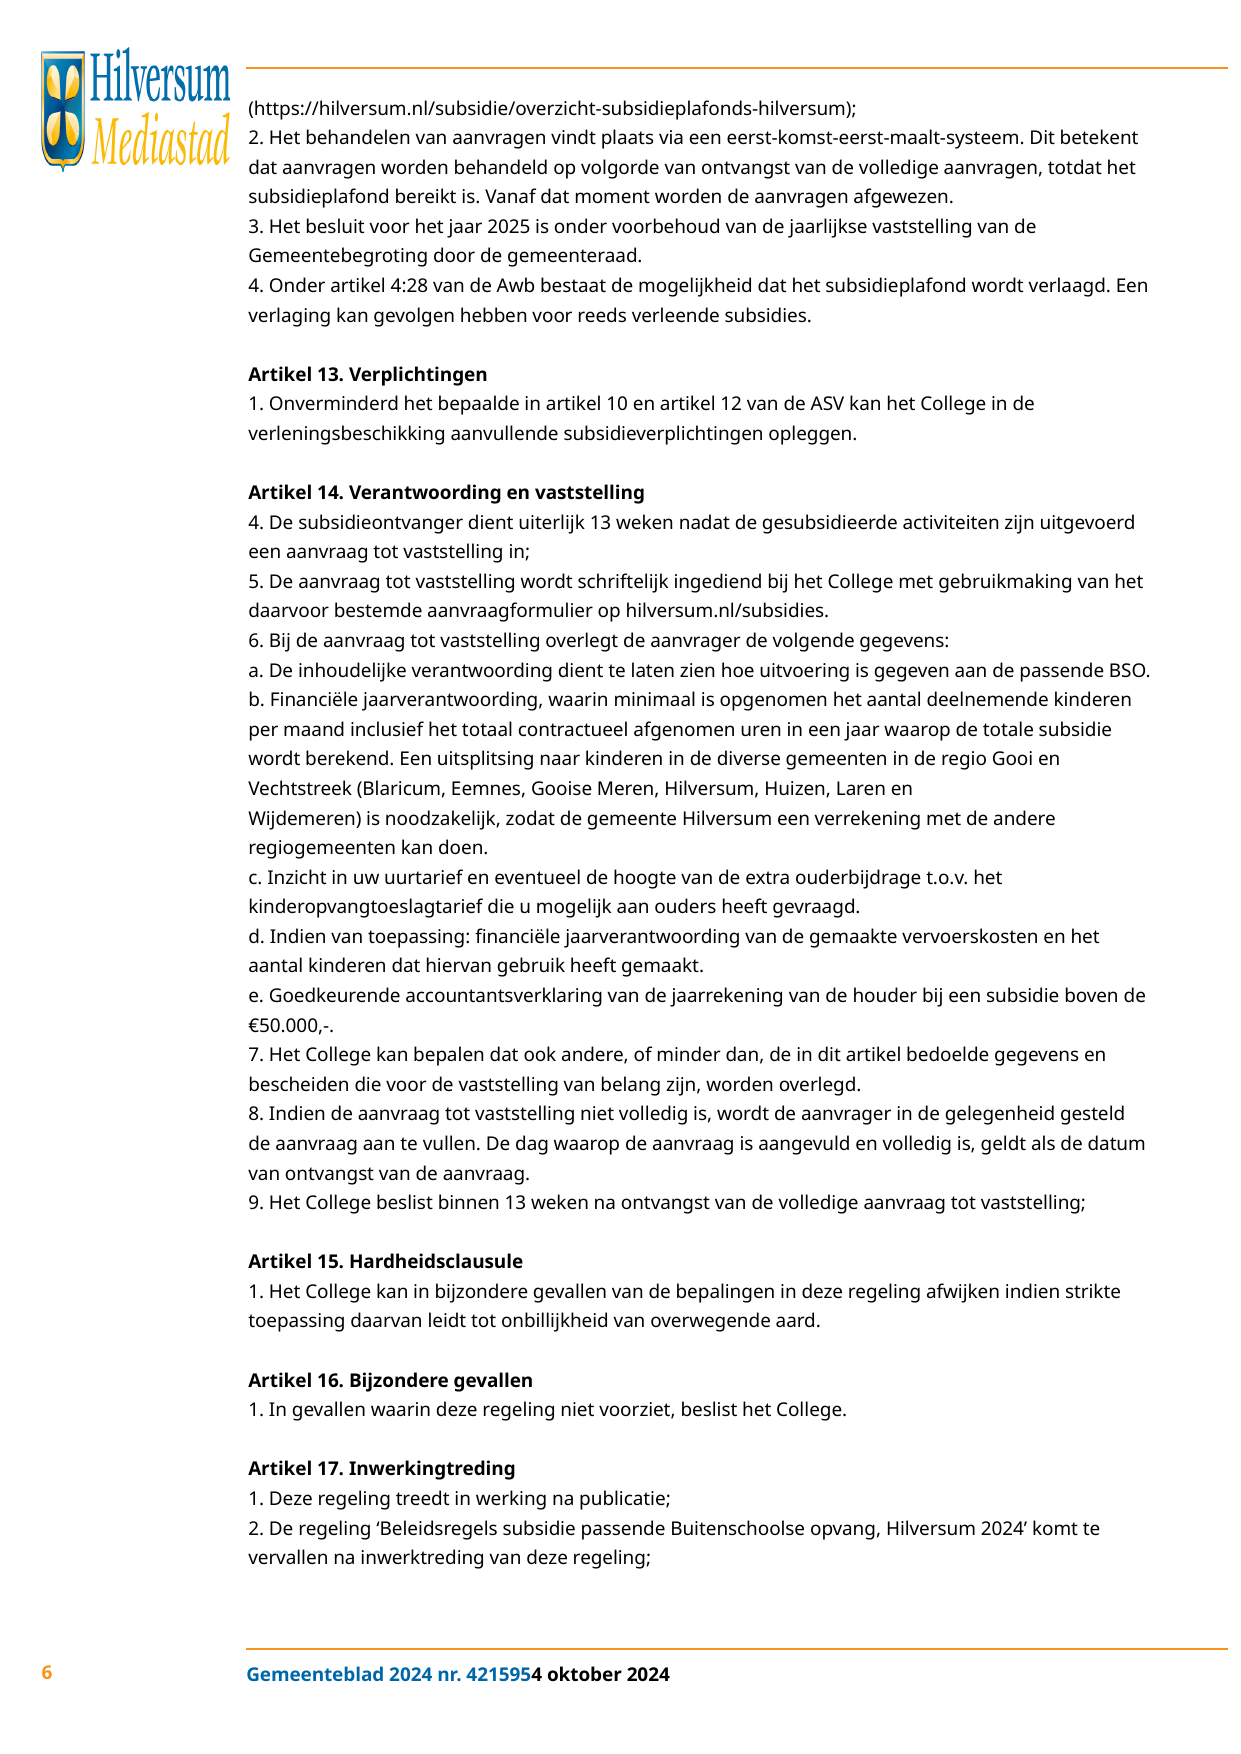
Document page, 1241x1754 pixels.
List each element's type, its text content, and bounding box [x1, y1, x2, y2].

text 5. De aanvraag tot vaststelling wordt schriftelijk ingediend bij het College met gebruikmaking van het daarvoor bestemde aanvraagformulier op hilversum.nl/subsidies. [248, 568, 1152, 623]
text 1. Het College kan in bijzondere gevallen van de bepalingen in deze regeling afwijken indien strikte toepassing daarvan leidt tot onbillijkheid van overwegende aard. [248, 1278, 1152, 1333]
text b. Financiële jaarverantwoording, waarin minimaal is opgenomen het aantal deelnemende kinderen per maand inclusief het totaal contractueel afgenomen uren in een jaar waarop de totale subsidie wordt berekend. Een uitsplitsing naar kinderen in de diverse gemeenten in de regio Gooi en Vechtstreek (Blaricum, Eemnes, Gooise Meren, Hilversum, Huizen, Laren en [248, 686, 1152, 801]
text 1. Onverminderd het bepaalde in artikel 10 en artikel 12 van de ASV kan het College in de verleningsbeschikking aanvullende subsidieverplichtingen opleggen. [248, 391, 1152, 446]
text 1. Deze regeling treedt in werking na publicatie; [248, 1485, 1152, 1511]
text 8. Indien de aanvraag tot vaststelling niet volledig is, wordt de aanvrager in de gelegenheid gesteld de aanvraag aan te vullen. De dag waarop de aanvraag is aangevuld en volledig is, geldt als de datum van ontvangst van de aanvraag. [248, 1101, 1152, 1186]
text a. De inhoudelijke verantwoording dient te laten zien hoe uitvoering is gegeven aan de passende BSO. [248, 657, 1152, 683]
text 2. Het behandelen van aanvragen vindt plaats via een eerst-komst-eerst-maalt-systeem. Dit betekent dat aanvragen worden behandeld op volgorde van ontvangst van de volledige aanvragen, totdat het subsidieplafond bereikt is. Vanaf dat moment worden de aanvragen afgewezen. [248, 124, 1152, 209]
text 2. De regeling ‘Beleidsregels subsidie passende Buitenschoolse opvang, Hilversum 2024’ komt te vervallen na inwerktreding van deze regeling; [248, 1515, 1152, 1570]
text 4. De subsidieontvanger dient uiterlijk 13 weken nadat de gesubsidieerde activiteiten zijn uitgevoerd een aanvraag tot vaststelling in; [248, 509, 1152, 564]
text Artikel 13. Verplichtingen [248, 361, 1152, 387]
text Artikel 17. Inwerkingtreding [248, 1456, 1152, 1481]
text Artikel 16. Bijzondere gevallen [248, 1367, 1152, 1393]
text e. Goedkeurende accountantsverklaring van de jaarrekening van de houder bij een subsidie boven de €50.000,-. [248, 982, 1152, 1038]
text 7. Het College kan bepalen dat ook andere, of minder dan, de in dit artikel bedoelde gegevens en bescheiden die voor de vaststelling van belang zijn, worden overlegd. [248, 1041, 1152, 1097]
text 6. Bij de aanvraag tot vaststelling overlegt de aanvrager de volgende gegevens: [248, 627, 1152, 653]
text c. Inzicht in uw uurtarief en eventueel de hoogte van de extra ouderbijdrage t.o.v. het kinderopvangtoeslagtarief die u mogelijk aan ouders heeft gevraagd. [248, 864, 1152, 919]
text 9. Het College beslist binnen 13 weken na ontvangst van de volledige aanvraag tot vaststelling; [248, 1189, 1152, 1215]
text Wijdemeren) is noodzakelijk, zodat de gemeente Hilversum een verrekening met de andere regiogemeenten kan doen. [248, 805, 1152, 860]
picture [41, 47, 231, 172]
text 1. In gevallen waarin deze regeling niet voorziet, beslist het College. [248, 1396, 1152, 1422]
text (https://hilversum.nl/subsidie/overzicht-subsidieplafonds-hilversum); [248, 95, 1152, 121]
text 3. Het besluit voor het jaar 2025 is onder voorbehoud van de jaarlijkse vaststelling van de Gemeentebegroting door de gemeenteraad. [248, 213, 1152, 268]
text Artikel 14. Verantwoording en vaststelling [248, 479, 1152, 505]
text Artikel 15. Hardheidsclausule [248, 1248, 1152, 1274]
text d. Indien van toepassing: financiële jaarverantwoording van de gemaakte vervoerskosten en het aantal kinderen dat hiervan gebruik heeft gemaakt. [248, 923, 1152, 978]
text 4. Onder artikel 4:28 van de Awb bestaat de mogelijkheid dat het subsidieplafond wordt verlaagd. Een verlaging kan gevolgen hebben voor reeds verleende subsidies. [248, 272, 1152, 328]
